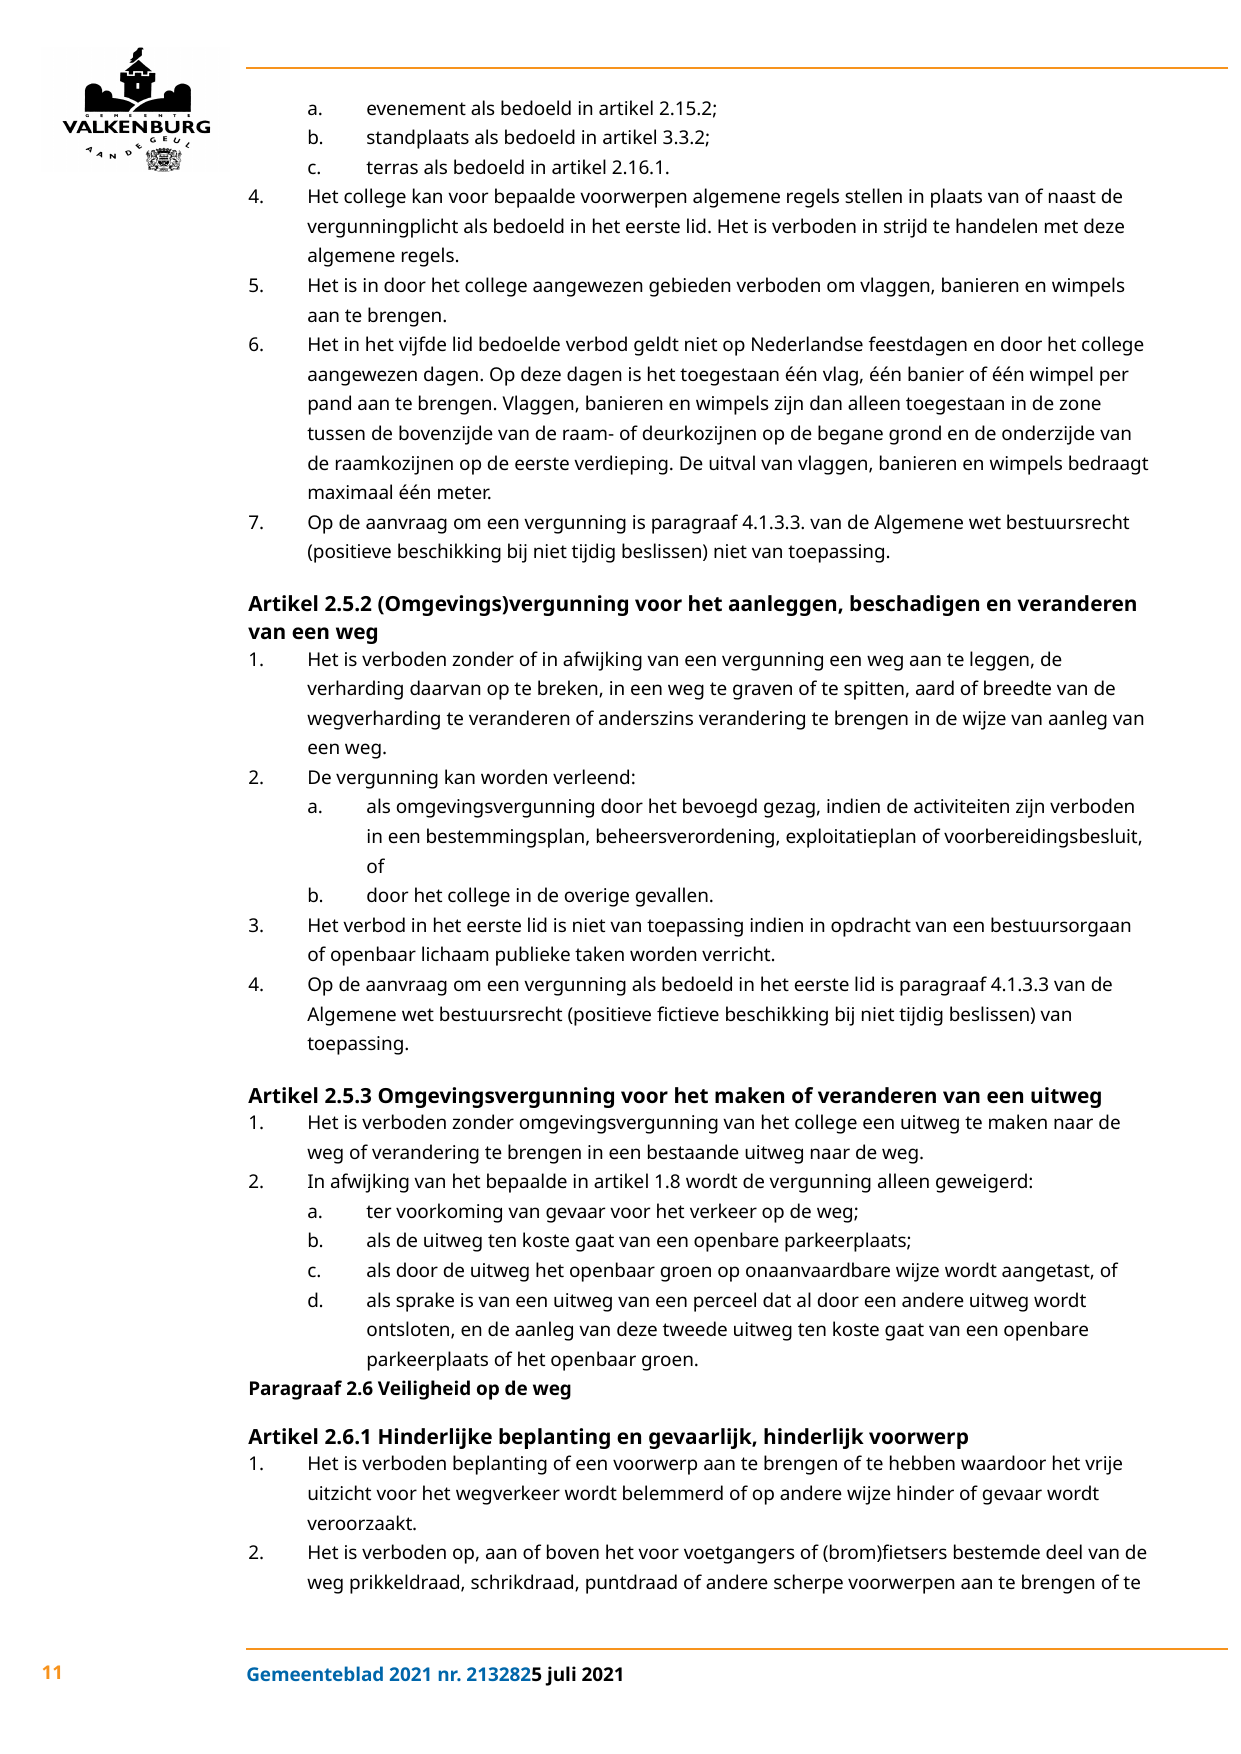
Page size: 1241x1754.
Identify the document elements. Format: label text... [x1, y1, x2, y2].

list Het college kan voor bepaalde voorwerpen algemene regels stellen in plaats van of naast de vergunningplicht als bedoeld in het eerste lid. Het is verboden in strijd te handelen met deze algemene regels. [248, 183, 1152, 268]
list Het is in door het college aangewezen gebieden verboden om vlaggen, banieren en wimpels aan te brengen. [248, 272, 1152, 328]
list De vergunning kan worden verleend: [248, 764, 1152, 790]
list In afwijking van het bepaalde in artikel 1.8 wordt de vergunning alleen geweigerd: [248, 1168, 1152, 1194]
list als de uitweg ten koste gaat van een openbare parkeerplaats; [307, 1228, 1152, 1253]
list standplaats als bedoeld in artikel 3.3.2; [307, 124, 1152, 150]
list als door de uitweg het openbaar groen op onaanvaardbare wijze wordt aangetast, of [307, 1257, 1152, 1283]
list Het verbod in het eerste lid is niet van toepassing indien in opdracht van een bestuursorgaan of openbaar lichaam publieke taken worden verricht. [248, 912, 1152, 967]
list Het is verboden beplanting of een voorwerp aan te brengen of te hebben waardoor het vrije uitzicht voor het wegverkeer wordt belemmerd of op andere wijze hinder of gevaar wordt veroorzaakt. [248, 1451, 1152, 1535]
list evenement als bedoeld in artikel 2.15.2; [307, 95, 1152, 121]
list terras als bedoeld in artikel 2.16.1. [307, 154, 1152, 180]
list Het is verboden zonder omgevingsvergunning van het college een uitweg te maken naar de weg of verandering te brengen in een bestaande uitweg naar de weg. [248, 1109, 1152, 1164]
list als sprake is van een uitweg van een perceel dat al door een andere uitweg wordt ontsloten, en de aanleg van deze tweede uitweg ten koste gaat van een openbare parkeerplaats of het openbaar groen. [307, 1287, 1152, 1372]
text Artikel 2.5.3 Omgevingsvergunning voor het maken of veranderen van een uitweg [248, 1081, 1152, 1109]
list door het college in de overige gevallen. [307, 882, 1152, 908]
list Het is verboden op, aan of boven het voor voetgangers of (brom)fietsers bestemde deel van de weg prikkeldraad, schrikdraad, puntdraad of andere scherpe voorwerpen aan te brengen of te [248, 1539, 1152, 1594]
list Het in het vijfde lid bedoelde verbod geldt niet op Nederlandse feestdagen en door het college aangewezen dagen. Op deze dagen is het toegestaan één vlag, één banier of één wimpel per pand aan te brengen. Vlaggen, banieren en wimpels zijn dan alleen toegestaan in de zone tussen de bovenzijde van de raam- of deurkozijnen op de begane grond en de onderzijde van de raamkozijnen op de eerste verdieping. De uitval van vlaggen, banieren en wimpels bedraagt maximaal één meter. [248, 331, 1152, 505]
list Het is verboden zonder of in afwijking van een vergunning een weg aan te leggen, de verharding daarvan op te breken, in een weg te graven of te spitten, aard of breedte van de wegverharding te veranderen of anderszins verandering te brengen in de wijze van aanleg van een weg. [248, 646, 1152, 760]
list Op de aanvraag om een vergunning als bedoeld in het eerste lid is paragraaf 4.1.3.3 van de Algemene wet bestuursrecht (positieve fictieve beschikking bij niet tijdig beslissen) van toepassing. [248, 971, 1152, 1056]
list ter voorkoming van gevaar voor het verkeer op de weg; [307, 1198, 1152, 1224]
text Artikel 2.6.1 Hinderlijke beplanting en gevaarlijk, hinderlijk voorwerp [248, 1422, 1152, 1451]
text Paragraaf 2.6 Veiligheid op de weg [248, 1376, 1152, 1401]
list als omgevingsvergunning door het bevoegd gezag, indien de activiteiten zijn verboden in een bestemmingsplan, beheersverordening, exploitatieplan of voorbereidingsbesluit, of [307, 794, 1152, 879]
picture [41, 47, 231, 172]
list Op de aanvraag om een vergunning is paragraaf 4.1.3.3. van de Algemene wet bestuursrecht (positieve beschikking bij niet tijdig beslissen) niet van toepassing. [248, 509, 1152, 564]
text Artikel 2.5.2 (Omgevings)vergunning voor het aanleggen, beschadigen en veranderen van een weg [248, 589, 1152, 646]
